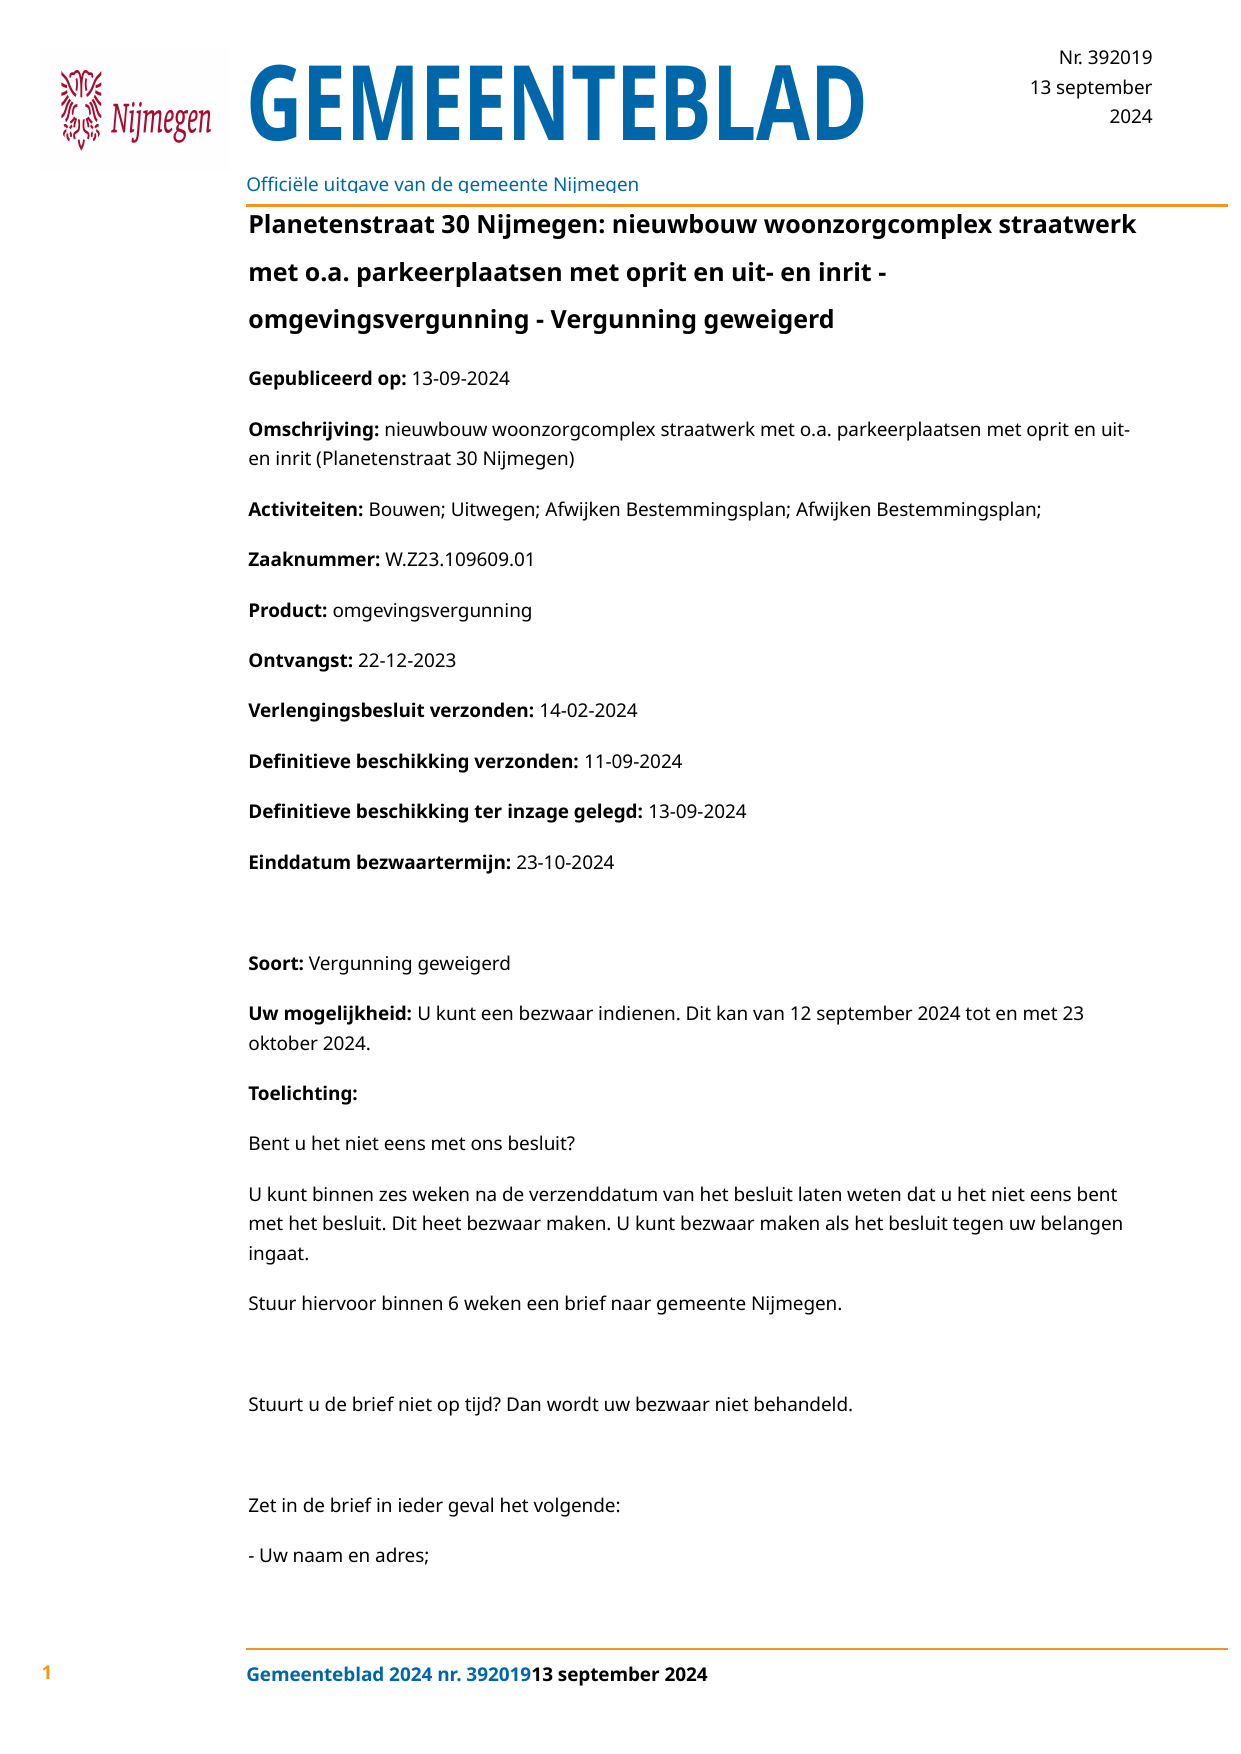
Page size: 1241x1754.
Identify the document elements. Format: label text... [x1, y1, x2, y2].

text Stuurt u de brief niet op tijd? Dan wordt uw bezwaar niet behandeld. [248, 1391, 1152, 1417]
text Planetenstraat 30 Nijmegen: nieuwbouw woonzorgcomplex straatwerk met o.a. parkeerplaatsen met oprit en uit- en inrit - omgevingsvergunning - Vergunning geweigerd [248, 207, 1152, 336]
text Activiteiten: Bouwen; Uitwegen; Afwijken Bestemmingsplan; Afwijken Bestemmingsplan; [248, 496, 1152, 522]
text Einddatum bezwaartermijn: 23-10-2024 [248, 849, 1152, 874]
text Zaaknummer: W.Z23.109609.01 [248, 546, 1152, 572]
text Uw mogelijkheid: U kunt een bezwaar indienen. Dit kan van 12 september 2024 tot en met 23 oktober 2024. [248, 1000, 1152, 1055]
text Omschrijving: nieuwbouw woonzorgcomplex straatwerk met o.a. parkeerplaatsen met oprit en uit- en inrit (Planetenstraat 30 Nijmegen) [248, 416, 1152, 471]
text Verlengingsbesluit verzonden: 14-02-2024 [248, 698, 1152, 723]
text Ontvangst: 22-12-2023 [248, 647, 1152, 673]
text Definitieve beschikking verzonden: 11-09-2024 [248, 748, 1152, 774]
text Zet in de brief in ieder geval het volgende: [248, 1492, 1152, 1518]
text - Uw naam en adres; [248, 1543, 1152, 1568]
text U kunt binnen zes weken na de verzenddatum van het besluit laten weten dat u het niet eens bent met het besluit. Dit heet bezwaar maken. U kunt bezwaar maken als het besluit tegen uw belangen ingaat. [248, 1181, 1152, 1266]
text Gepubliceerd op: 13-09-2024 [248, 366, 1152, 391]
text Definitieve beschikking ter inzage gelegd: 13-09-2024 [248, 798, 1152, 824]
text Stuur hiervoor binnen 6 weken een brief naar gemeente Nijmegen. [248, 1291, 1152, 1316]
text Toelichting: [248, 1080, 1152, 1106]
text Product: omgevingsvergunning [248, 597, 1152, 622]
text Bent u het niet eens met ons besluit? [248, 1131, 1152, 1156]
picture [41, 47, 231, 172]
text Soort: Vergunning geweigerd [248, 950, 1152, 975]
